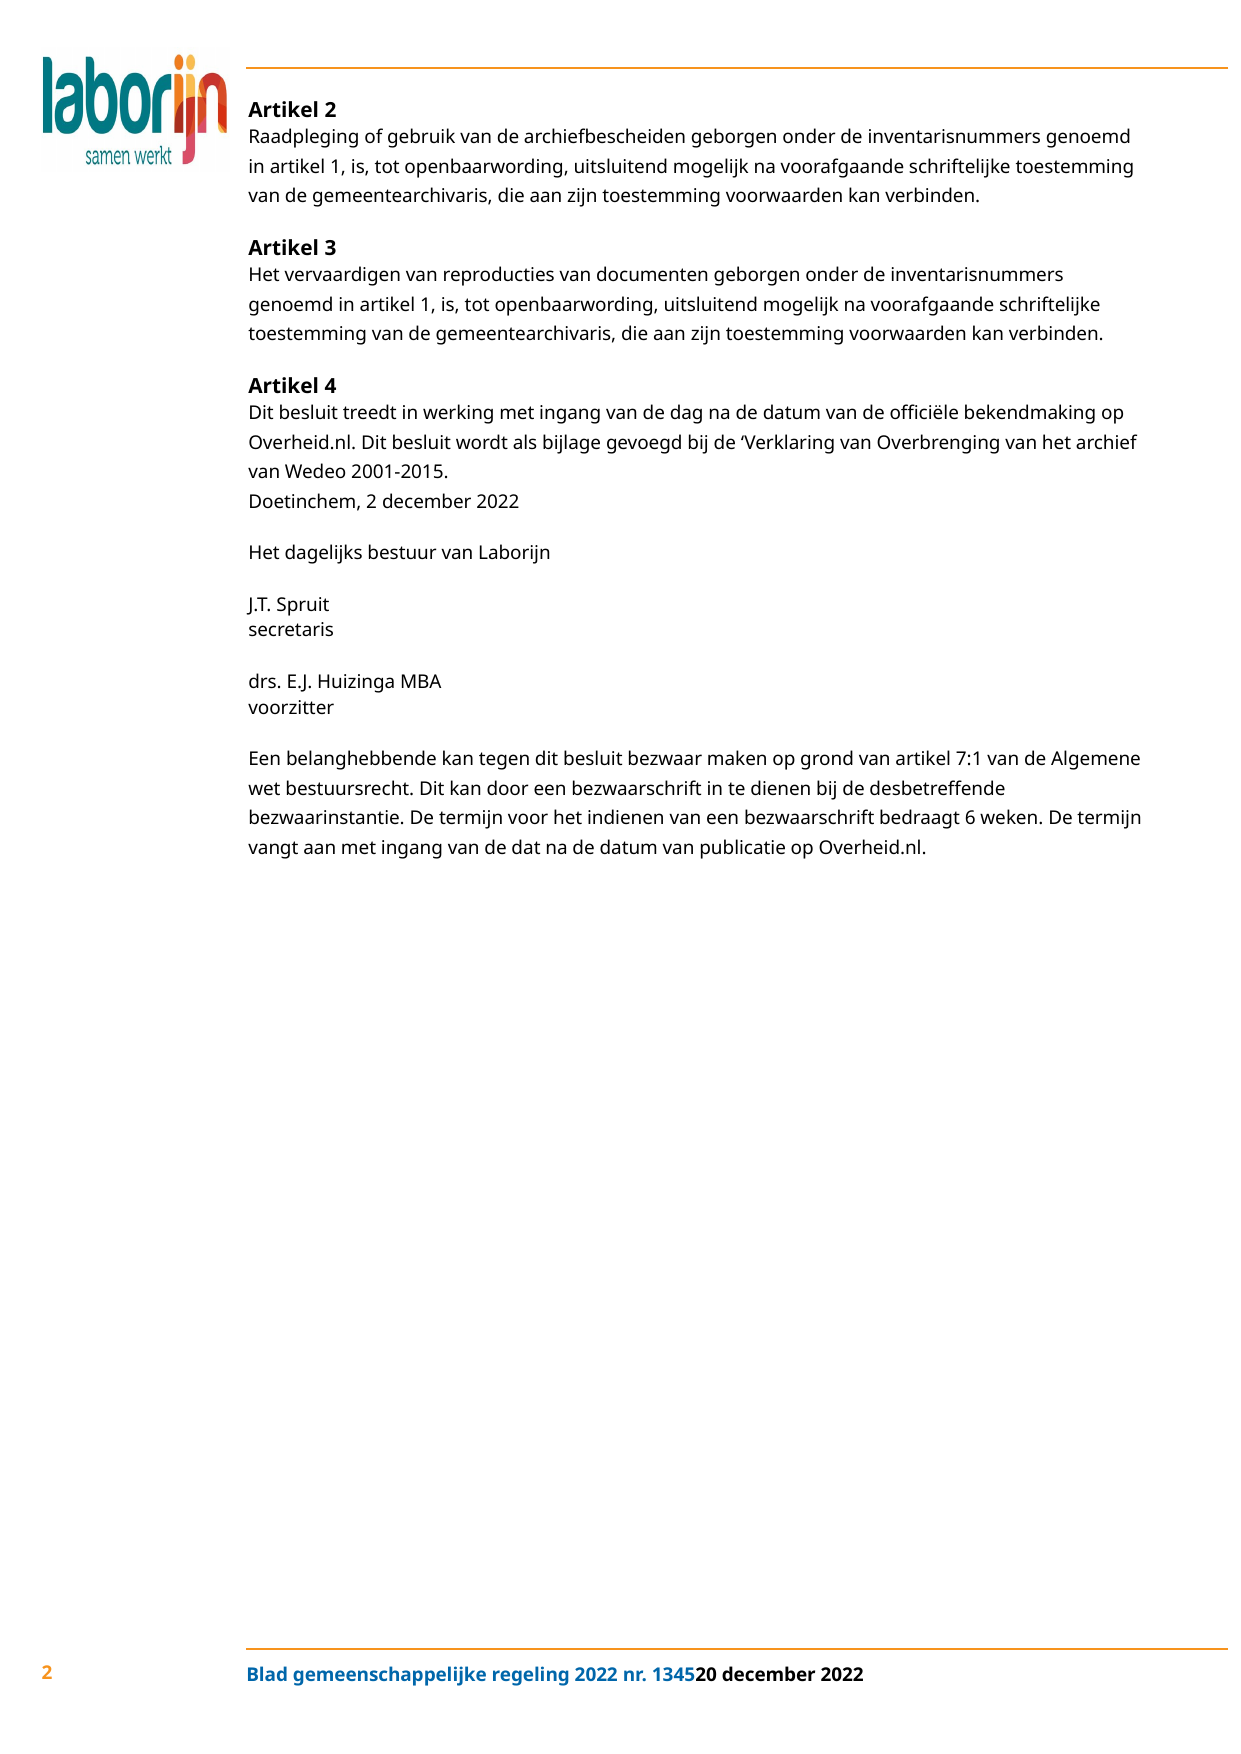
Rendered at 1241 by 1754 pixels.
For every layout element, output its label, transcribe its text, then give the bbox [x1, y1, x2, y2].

text Artikel 4 [248, 371, 1152, 399]
text Het vervaardigen van reproducties van documenten geborgen onder de inventarisnummers genoemd in artikel 1, is, tot openbaarwording, uitsluitend mogelijk na voorafgaande schriftelijke toestemming van de gemeentearchivaris, die aan zijn toestemming voorwaarden kan verbinden. [248, 261, 1152, 346]
text Raadpleging of gebruik van de archiefbescheiden geborgen onder de inventarisnummers genoemd in artikel 1, is, tot openbaarwording, uitsluitend mogelijk na voorafgaande schriftelijke toestemming van de gemeentearchivaris, die aan zijn toestemming voorwaarden kan verbinden. [248, 123, 1152, 208]
text J.T. Spruit [248, 591, 1152, 617]
text Doetinchem, 2 december 2022 [248, 488, 1152, 514]
text secretaris [248, 617, 1152, 642]
text Artikel 3 [248, 233, 1152, 261]
picture [41, 47, 231, 172]
text Het dagelijks bestuur van Laborijn [248, 539, 1152, 565]
text drs. E.J. Huizinga MBA [248, 668, 1152, 694]
text Dit besluit treedt in werking met ingang van de dag na de datum van de officiële bekendmaking op Overheid.nl. Dit besluit wordt als bijlage gevoegd bij de ‘Verklaring van Overbrenging van het archief van Wedeo 2001-2015. [248, 399, 1152, 484]
text Een belanghebbende kan tegen dit besluit bezwaar maken op grond van artikel 7:1 van de Algemene wet bestuursrecht. Dit kan door een bezwaarschrift in te dienen bij de desbetreffende bezwaarinstantie. De termijn voor het indienen van een bezwaarschrift bedraagt 6 weken. De termijn vangt aan met ingang van de dat na de datum van publicatie op Overheid.nl. [248, 745, 1152, 860]
text voorzitter [248, 694, 1152, 719]
text Artikel 2 [248, 95, 1152, 123]
